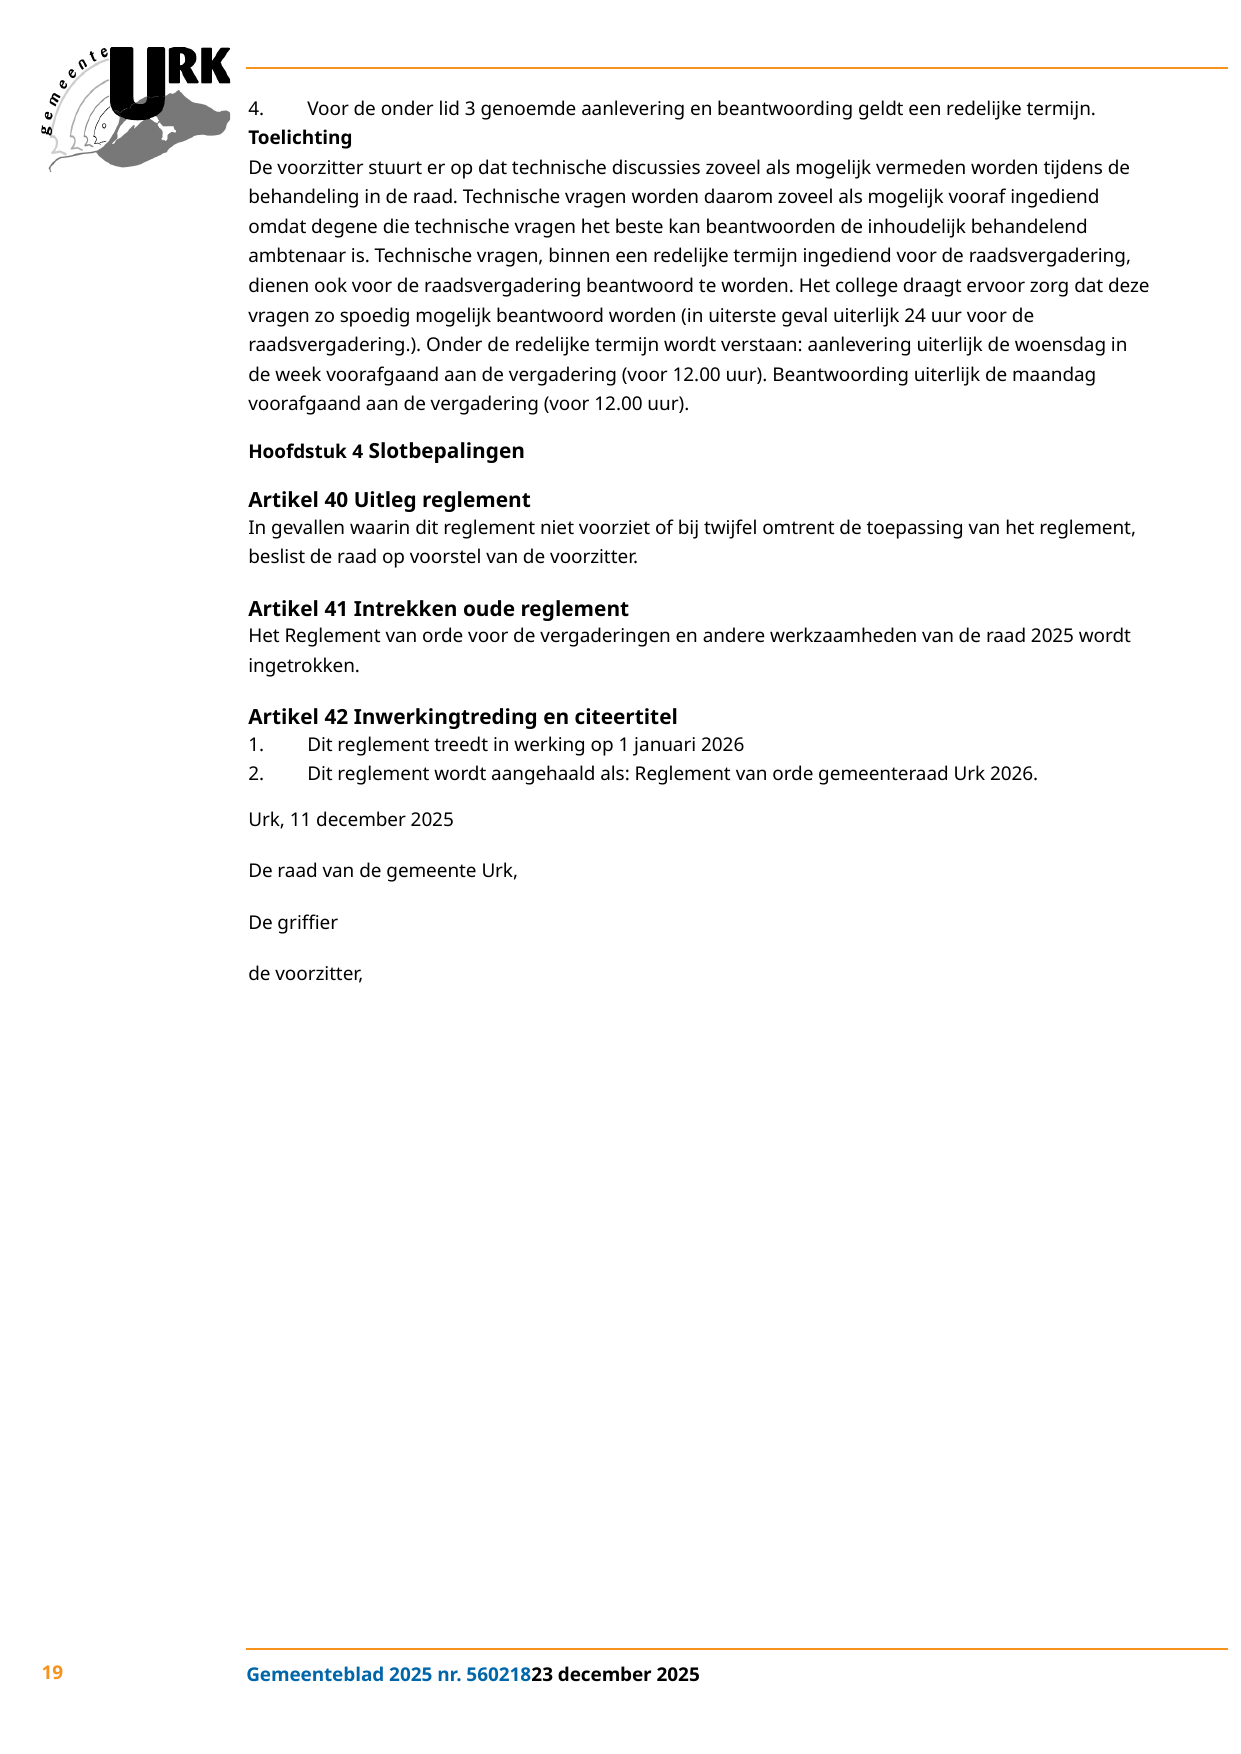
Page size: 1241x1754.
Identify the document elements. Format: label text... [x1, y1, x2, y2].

text In gevallen waarin dit reglement niet voorziet of bij twijfel omtrent de toepassing van het reglement, beslist de raad op voorstel van de voorzitter. [248, 514, 1152, 569]
text De raad van de gemeente Urk, [248, 857, 1152, 883]
text Urk, 11 december 2025 [248, 806, 1152, 832]
text Artikel 42 Inwerkingtreding en citeertitel [248, 702, 1152, 731]
text De griffier [248, 909, 1152, 935]
list Dit reglement treedt in werking op 1 januari 2026 [248, 731, 1152, 757]
list Voor de onder lid 3 genoemde aanlevering en beantwoording geldt een redelijke termijn. [248, 95, 1152, 121]
text Artikel 41 Intrekken oude reglement [248, 594, 1152, 622]
text Hoofdstuk 4 Slotbepalingen [248, 436, 1152, 465]
picture [41, 47, 231, 172]
list Dit reglement wordt aangehaald als: Reglement van orde gemeenteraad Urk 2026. [248, 760, 1152, 786]
text Het Reglement van orde voor de vergaderingen en andere werkzaamheden van de raad 2025 wordt ingetrokken. [248, 622, 1152, 678]
text De voorzitter stuurt er op dat technische discussies zoveel als mogelijk vermeden worden tijdens de behandeling in de raad. Technische vragen worden daarom zoveel als mogelijk vooraf ingediend omdat degene die technische vragen het beste kan beantwoorden de inhoudelijk behandelend ambtenaar is. Technische vragen, binnen een redelijke termijn ingediend voor de raadsvergadering, dienen ook voor de raadsvergadering beantwoord te worden. Het college draagt ervoor zorg dat deze vragen zo spoedig mogelijk beantwoord worden (in uiterste geval uiterlijk 24 uur voor de raadsvergadering.). Onder de redelijke termijn wordt verstaan: aanlevering uiterlijk de woensdag in de week voorafgaand aan de vergadering (voor 12.00 uur). Beantwoording uiterlijk de maandag voorafgaand aan de vergadering (voor 12.00 uur). [248, 154, 1152, 416]
text Artikel 40 Uitleg reglement [248, 486, 1152, 514]
text de voorzitter, [248, 960, 1152, 986]
text Toelichting [248, 124, 1152, 150]
